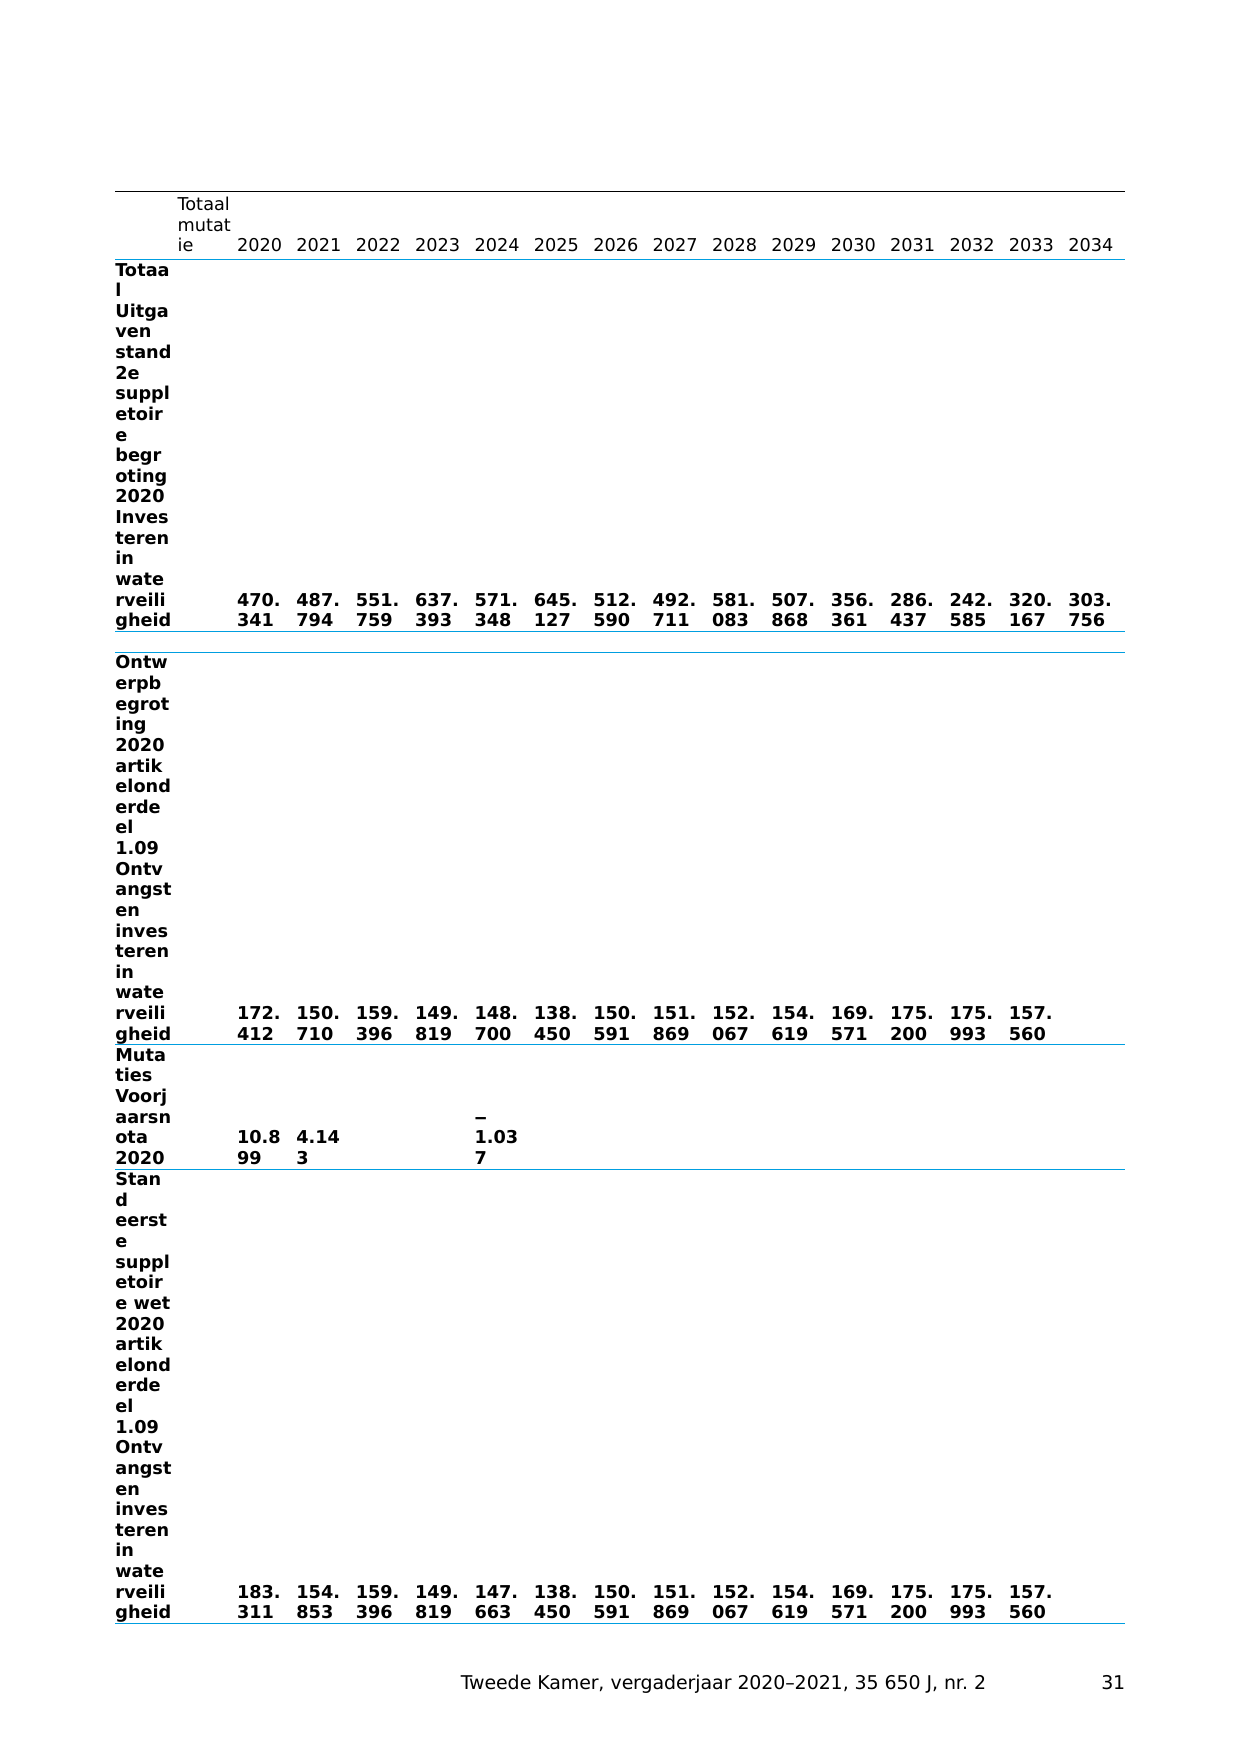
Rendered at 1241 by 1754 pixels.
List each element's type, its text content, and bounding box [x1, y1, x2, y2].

table_cell 512.590 [590, 260, 649, 631]
table_header 2030 [828, 192, 887, 259]
table_header 2020 [234, 192, 293, 259]
table_cell [175, 1170, 234, 1623]
table_cell [1006, 632, 1065, 652]
table_cell [471, 632, 531, 652]
table_cell 150.591 [590, 653, 649, 1044]
table_cell 149.819 [412, 1170, 471, 1623]
table_cell [1065, 653, 1125, 1044]
table_cell 175.993 [946, 653, 1006, 1044]
table_header Totaal mutatie [175, 192, 234, 259]
table_header 2024 [471, 192, 531, 259]
table_cell 507.868 [768, 260, 828, 631]
table_cell ‒ 1.037 [471, 1045, 531, 1168]
table_header 2029 [768, 192, 828, 259]
table_cell [590, 632, 649, 652]
table_header [115, 192, 174, 259]
table_cell [946, 632, 1006, 652]
table_cell 154.853 [293, 1170, 353, 1623]
table_cell [175, 653, 234, 1044]
table_cell 152.067 [709, 653, 768, 1044]
table_cell 637.393 [412, 260, 471, 631]
table_cell 147.663 [471, 1170, 531, 1623]
table_cell 154.619 [768, 653, 828, 1044]
table_cell 571.348 [471, 260, 531, 631]
table_header 2033 [1006, 192, 1065, 259]
table_cell 320.167 [1006, 260, 1065, 631]
table_cell [175, 632, 234, 652]
table_cell 159.396 [353, 653, 412, 1044]
table_cell Ontwerpbegroting 2020 artikelonderdeel 1.09 Ontvangsten investeren in waterveiligheid [115, 653, 174, 1044]
table_cell 551.759 [353, 260, 412, 631]
table_cell Stand eerste suppletoire wet 2020 artikelonderdeel 1.09 Ontvangsten investeren in waterveiligheid [115, 1170, 174, 1623]
table_cell 175.200 [887, 1170, 946, 1623]
table_cell [650, 1045, 709, 1168]
table_cell 356.361 [828, 260, 887, 631]
table_cell [650, 632, 709, 652]
table_header 2028 [709, 192, 768, 259]
table_cell 169.571 [828, 653, 887, 1044]
table_cell 148.700 [471, 653, 531, 1044]
table_cell 151.869 [650, 1170, 709, 1623]
table_header 2034 [1065, 192, 1125, 259]
table_header 2027 [650, 192, 709, 259]
table_cell 10.899 [234, 1045, 293, 1168]
table_cell [293, 632, 353, 652]
table_cell [353, 632, 412, 652]
table_cell 151.869 [650, 653, 709, 1044]
table_cell 303.756 [1065, 260, 1125, 631]
table_cell 4.143 [293, 1045, 353, 1168]
table_cell [709, 1045, 768, 1168]
table_cell [531, 1045, 590, 1168]
table_cell [887, 632, 946, 652]
table_cell 492.711 [650, 260, 709, 631]
table_cell [175, 260, 234, 631]
table_cell [1065, 1170, 1125, 1623]
table_header 2021 [293, 192, 353, 259]
table_cell 175.200 [887, 653, 946, 1044]
table_cell [531, 632, 590, 652]
table_cell 159.396 [353, 1170, 412, 1623]
table_cell [412, 632, 471, 652]
table_cell 286.437 [887, 260, 946, 631]
table_cell [1065, 632, 1125, 652]
table_cell 152.067 [709, 1170, 768, 1623]
table_cell [709, 632, 768, 652]
table_cell 150.710 [293, 653, 353, 1044]
table_cell 154.619 [768, 1170, 828, 1623]
table_header 2026 [590, 192, 649, 259]
table_cell 149.819 [412, 653, 471, 1044]
table_cell 138.450 [531, 653, 590, 1044]
table_cell 242.585 [946, 260, 1006, 631]
table_cell [887, 1045, 946, 1168]
table_cell [1006, 1045, 1065, 1168]
table_cell 581.083 [709, 260, 768, 631]
table_header 2032 [946, 192, 1006, 259]
table_header 2023 [412, 192, 471, 259]
table_cell 150.591 [590, 1170, 649, 1623]
table_cell [768, 1045, 828, 1168]
table_cell [828, 632, 887, 652]
table_cell [412, 1045, 471, 1168]
table_header 2031 [887, 192, 946, 259]
table_cell [353, 1045, 412, 1168]
table_cell 183.311 [234, 1170, 293, 1623]
table_cell 138.450 [531, 1170, 590, 1623]
table_cell Mutaties Voorjaarsnota 2020 [115, 1045, 174, 1168]
table_cell Totaal Uitgaven stand 2e suppletoire begroting 2020 Investeren in waterveiligheid [115, 260, 174, 631]
table_cell 470.341 [234, 260, 293, 631]
table_cell [590, 1045, 649, 1168]
table_cell 157.560 [1006, 653, 1065, 1044]
table_cell 645.127 [531, 260, 590, 631]
table_cell [946, 1045, 1006, 1168]
table_header 2022 [353, 192, 412, 259]
table_cell [768, 632, 828, 652]
table_cell 175.993 [946, 1170, 1006, 1623]
table_cell 157.560 [1006, 1170, 1065, 1623]
table_cell 169.571 [828, 1170, 887, 1623]
table_cell [1065, 1045, 1125, 1168]
table_cell [828, 1045, 887, 1168]
table_cell 172.412 [234, 653, 293, 1044]
table_cell 487.794 [293, 260, 353, 631]
table_cell [234, 632, 293, 652]
table_cell [115, 632, 174, 652]
table_header 2025 [531, 192, 590, 259]
table_cell [175, 1045, 234, 1168]
